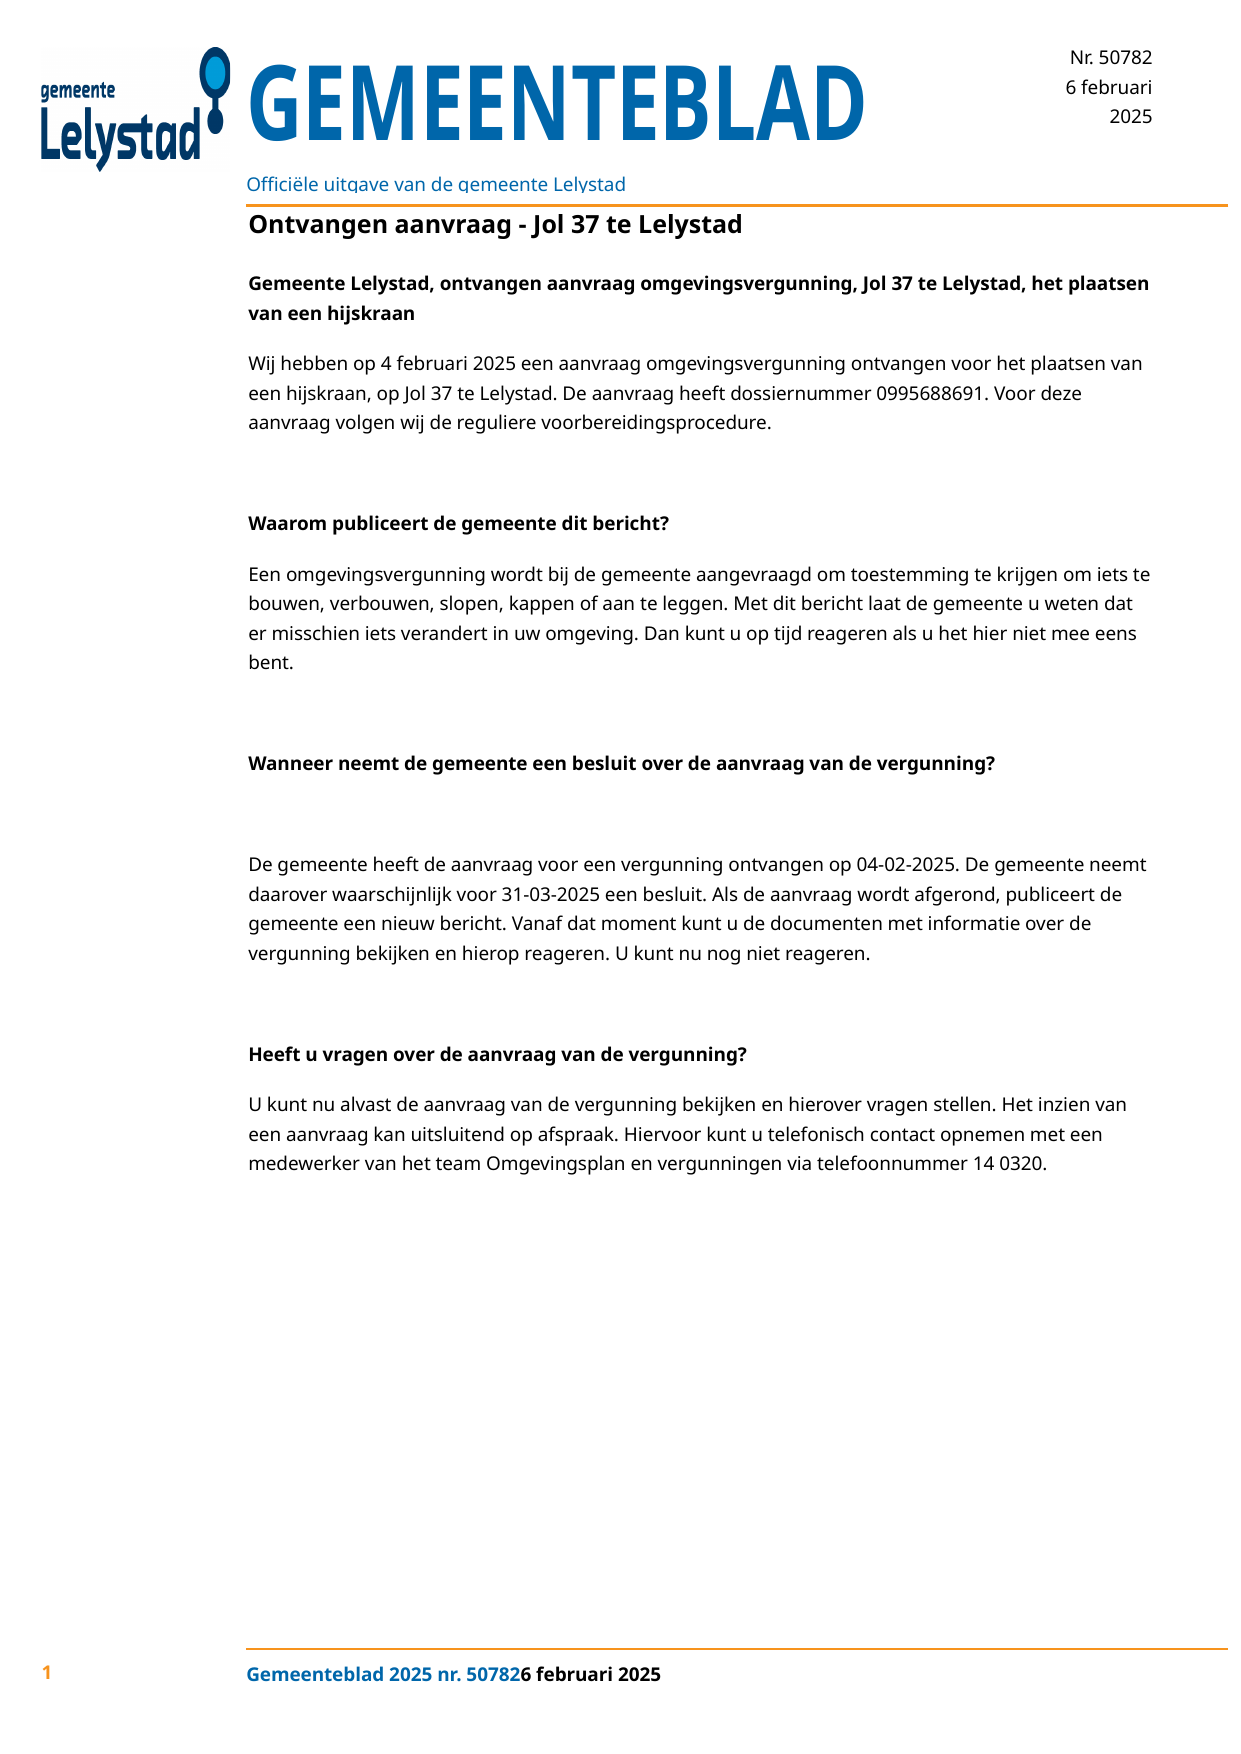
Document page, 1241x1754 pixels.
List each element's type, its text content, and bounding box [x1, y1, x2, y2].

text Wanneer neemt de gemeente een besluit over de aanvraag van de vergunning? [248, 750, 1152, 776]
text Heeft u vragen over de aanvraag van de vergunning? [248, 1041, 1152, 1066]
text Gemeente Lelystad, ontvangen aanvraag omgevingsvergunning, Jol 37 te Lelystad, het plaatsen van een hijskraan [248, 270, 1152, 326]
text Wij hebben op 4 februari 2025 een aanvraag omgevingsvergunning ontvangen voor het plaatsen van een hijskraan, op Jol 37 te Lelystad. De aanvraag heeft dossiernummer 0995688691. Voor deze aanvraag volgen wij de reguliere voorbereidingsprocedure. [248, 350, 1152, 435]
text Een omgevingsvergunning wordt bij de gemeente aangevraagd om toestemming te krijgen om iets te bouwen, verbouwen, slopen, kappen of aan te leggen. Met dit bericht laat de gemeente u weten dat er misschien iets verandert in uw omgeving. Dan kunt u op tijd reageren als u het hier niet mee eens bent. [248, 561, 1152, 675]
text De gemeente heeft de aanvraag voor een vergunning ontvangen op 04-02-2025. De gemeente neemt daarover waarschijnlijk voor 31-03-2025 een besluit. Als de aanvraag wordt afgerond, publiceert de gemeente een nieuw bericht. Vanaf dat moment kunt u de documenten met informatie over de vergunning bekijken en hierop reageren. U kunt nu nog niet reageren. [248, 851, 1152, 966]
text U kunt nu alvast de aanvraag van de vergunning bekijken en hierover vragen stellen. Het inzien van een aanvraag kan uitsluitend op afspraak. Hiervoor kunt u telefonisch contact opnemen met een medewerker van het team Omgevingsplan en vergunningen via telefoonnummer 14 0320. [248, 1091, 1152, 1176]
text Ontvangen aanvraag - Jol 37 te Lelystad [248, 207, 1152, 241]
picture [41, 47, 231, 172]
text Waarom publiceert de gemeente dit bericht? [248, 510, 1152, 536]
